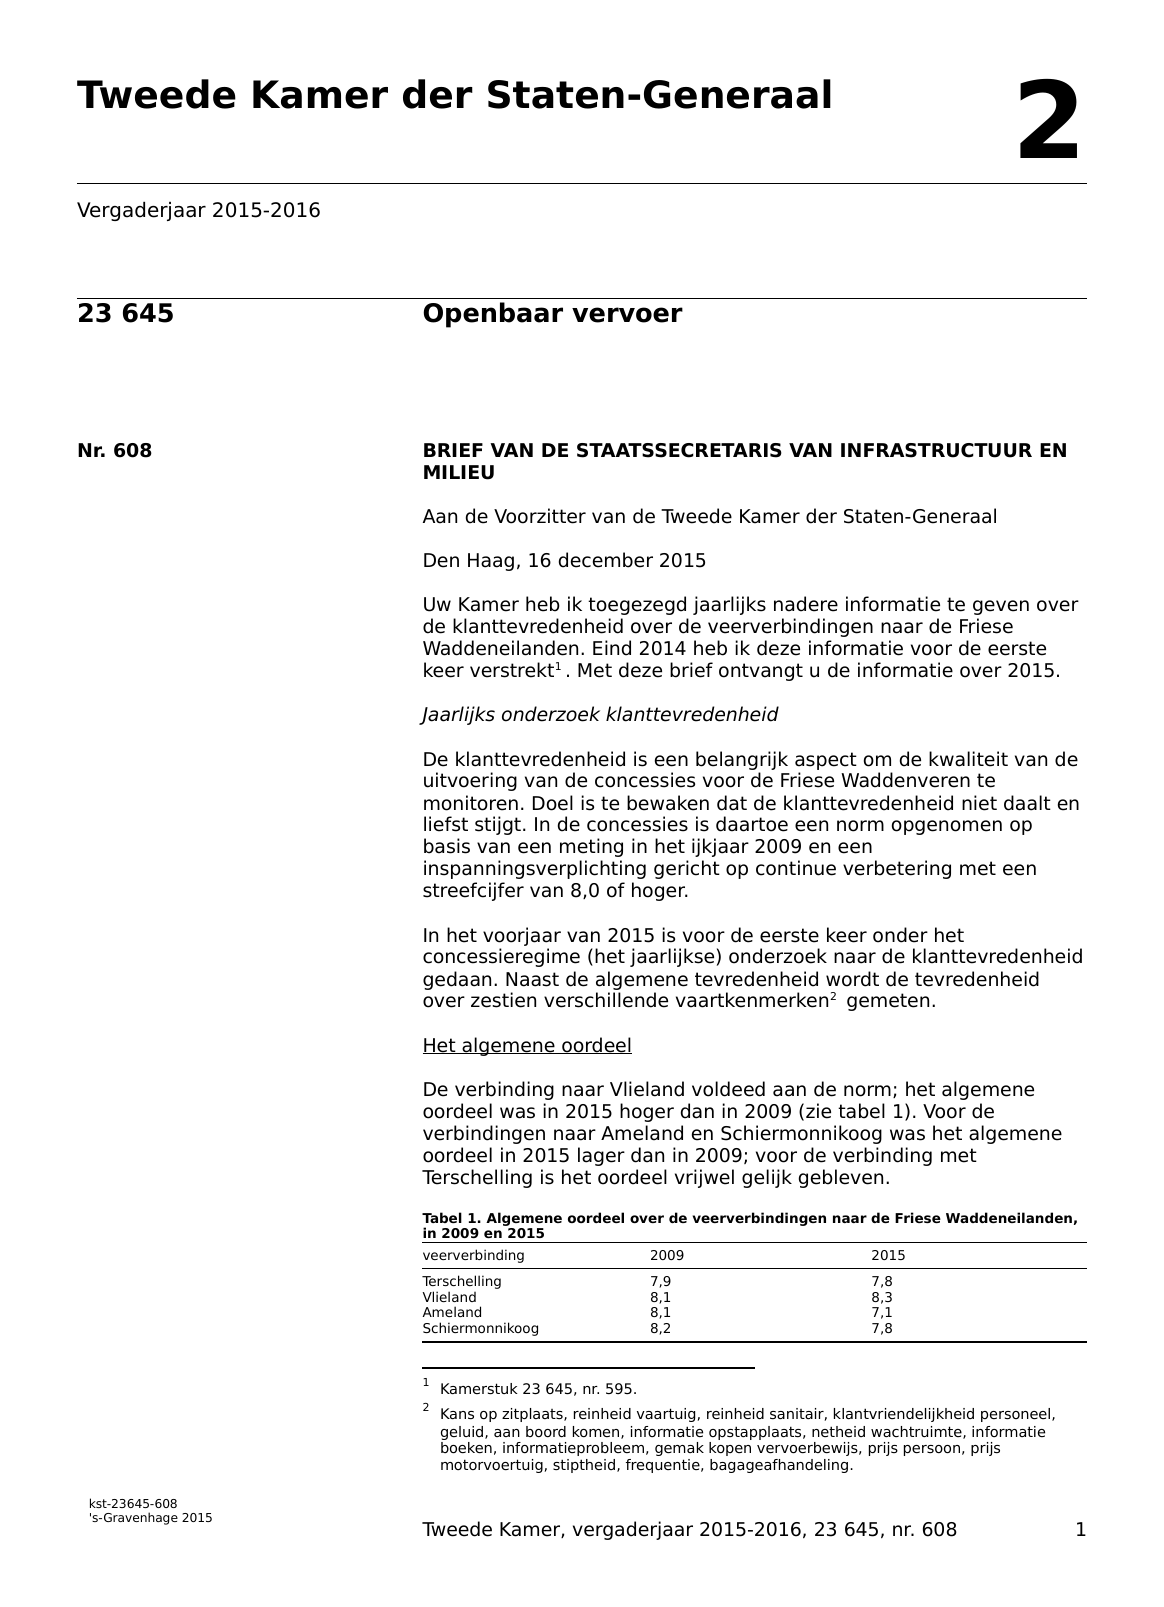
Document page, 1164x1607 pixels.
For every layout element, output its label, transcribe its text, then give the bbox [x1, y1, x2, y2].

table_cell Schiermonnikoog [422, 1321, 644, 1341]
table_cell 7,8 [865, 1269, 1087, 1289]
table_header 2 [886, 59, 1087, 183]
text In het voorjaar van 2015 is voor de eerste keer onder het concessieregime (het jaarlijkse) onderzoek naar de klanttevredenheid gedaan. Naast de algemene tevredenheid wordt de tevredenheid over zestien verschillende vaartkenmerken gemeten. [422, 924, 1087, 1012]
table_cell 7,1 [865, 1305, 1087, 1321]
table_cell 2015 [865, 1243, 1087, 1268]
subtitle Jaarlijks onderzoek klanttevredenheid [422, 704, 1087, 726]
text Aan de Voorzitter van de Tweede Kamer der Staten-Generaal [422, 506, 1087, 528]
table_cell Terschelling [422, 1269, 644, 1289]
text De klanttevredenheid is een belangrijk aspect om de kwaliteit van de uitvoering van de concessies voor de Friese Waddenveren te monitoren. Doel is te bewaken dat de klanttevredenheid niet daalt en liefst stijgt. In de concessies is daartoe een norm opgenomen op basis van een meting in het ijkjaar 2009 en een inspanningsverplichting gericht op continue verbetering met een streefcijfer van 8,0 of hoger. [422, 748, 1087, 902]
text Kans op zitplaats, reinheid vaartuig, reinheid sanitair, klantvriendelijkheid personeel, geluid, aan boord komen, informatie opstapplaats, netheid wachtruimte, informatie boeken, informatieprobleem, gemak kopen vervoerbewijs, prijs persoon, prijs motorvoertuig, stiptheid, frequentie, bagageafhandeling. [422, 1402, 1087, 1474]
text Den Haag, 16 december 2015 [422, 550, 1087, 572]
table_cell 8,1 [644, 1305, 865, 1321]
text kst-23645-608 [88, 1497, 323, 1511]
text Kamerstuk 23 645, nr. 595. [422, 1377, 1087, 1399]
table_header Tabel 1. Algemene oordeel over de veerverbindingen naar de Friese Waddeneilanden, in 2009 en 2015 [422, 1211, 1087, 1242]
table_cell veerverbinding [422, 1243, 644, 1268]
table_cell Ameland [422, 1305, 644, 1321]
subtitle Nr. 608 BRIEF VAN DE STAATSSECRETARIS VAN INFRASTRUCTUUR EN MILIEU [77, 440, 1087, 484]
table_cell 8,3 [865, 1290, 1087, 1305]
table_cell 7,8 [865, 1321, 1087, 1341]
table_header Tweede Kamer der Staten-Generaal [77, 59, 886, 183]
table_cell 8,1 [644, 1290, 865, 1305]
subtitle 23 645 Openbaar vervoer [77, 299, 1087, 329]
table_cell 7,9 [644, 1269, 865, 1289]
table_cell Vlieland [422, 1290, 644, 1305]
text De verbinding naar Vlieland voldeed aan de norm; het algemene oordeel was in 2015 hoger dan in 2009 (zie tabel 1). Voor de verbindingen naar Ameland en Schiermonnikoog was het algemene oordeel in 2015 lager dan in 2009; voor de verbinding met Terschelling is het oordeel vrijwel gelijk gebleven. [422, 1079, 1087, 1189]
table_cell 8,2 [644, 1321, 865, 1341]
table_cell 2009 [644, 1243, 865, 1268]
table_cell Vergaderjaar 2015-2016 [77, 184, 1087, 298]
text 's-Gravenhage 2015 [88, 1511, 323, 1525]
subtitle Het algemene oordeel [422, 1034, 1087, 1057]
text Uw Kamer heb ik toegezegd jaarlijks nadere informatie te geven over de klanttevredenheid over de veerverbindingen naar de Friese Waddeneilanden. Eind 2014 heb ik deze informatie voor de eerste keer verstrekt. Met deze brief ontvangt u de informatie over 2015. [422, 594, 1087, 682]
